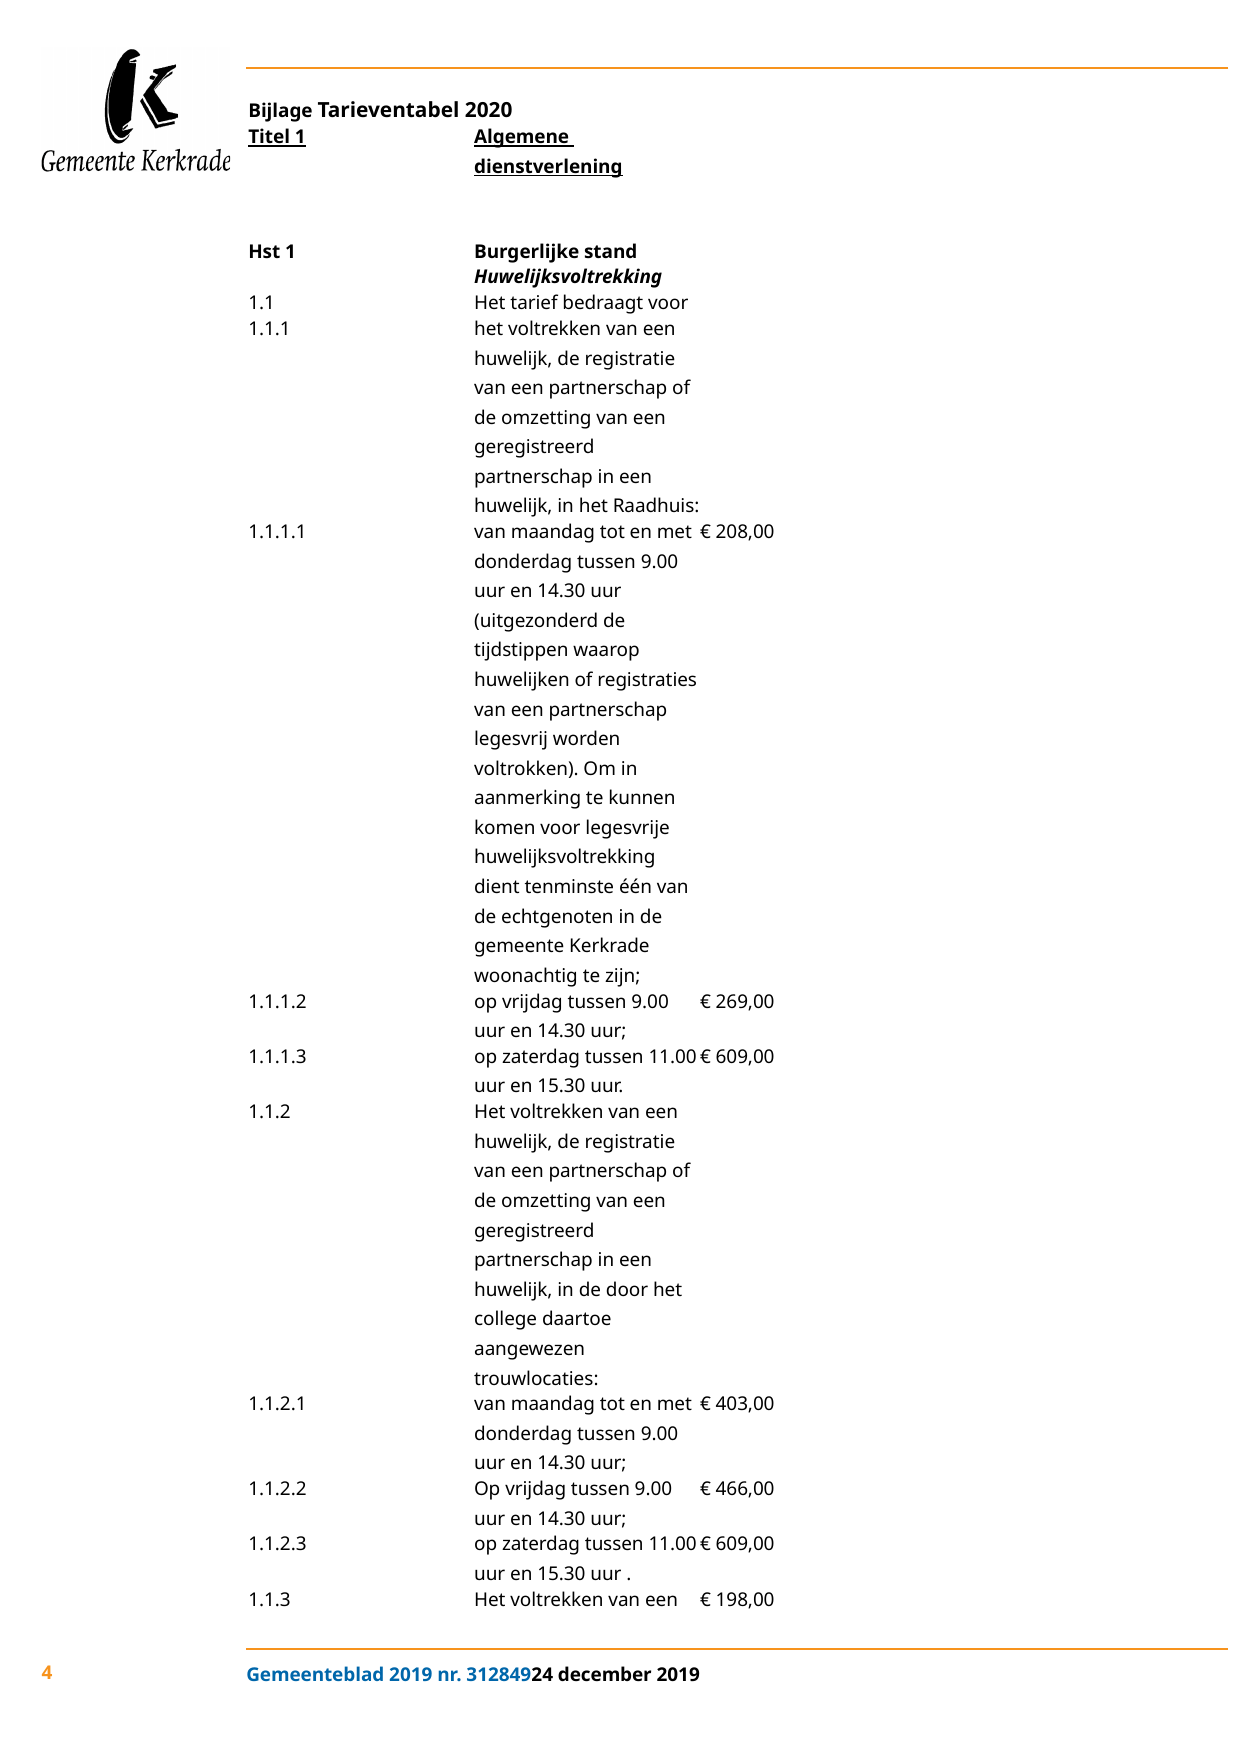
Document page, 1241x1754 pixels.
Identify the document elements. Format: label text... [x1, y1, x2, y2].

table_cell 1.1 [248, 289, 474, 315]
table_cell [700, 1099, 926, 1390]
table_cell Hst 1 [248, 208, 474, 264]
table_header [926, 124, 1152, 208]
table_cell € 208,00 [700, 518, 926, 988]
table_cell € 403,00 [700, 1390, 926, 1475]
table_cell [700, 264, 926, 289]
table_cell 1.1.2.2 [248, 1475, 474, 1531]
table_cell [700, 208, 926, 264]
table_cell € 269,00 [700, 988, 926, 1043]
table_header Titel 1 [248, 124, 474, 208]
table_cell € 609,00 [700, 1531, 926, 1586]
table_cell op zaterdag tussen 11.00 uur en 15.30 uur . [474, 1531, 700, 1586]
table_cell € 609,00 [700, 1043, 926, 1098]
table_header Algemene dienstverlening [474, 124, 700, 208]
table_cell [248, 264, 474, 289]
table_cell [700, 289, 926, 315]
table_cell Op vrijdag tussen 9.00 uur en 14.30 uur; [474, 1475, 700, 1531]
text Bijlage Tarieventabel 2020 [248, 95, 1152, 123]
table_cell 1.1.1.1 [248, 518, 474, 988]
table_cell op vrijdag tussen 9.00 uur en 14.30 uur; [474, 988, 700, 1043]
table_cell [926, 208, 1152, 264]
table_cell 1.1.1.2 [248, 988, 474, 1043]
picture [41, 47, 231, 172]
table_cell op zaterdag tussen 11.00 uur en 15.30 uur. [474, 1043, 700, 1098]
table_header [700, 124, 926, 208]
table_cell € 198,00 [700, 1586, 926, 1612]
table_cell 1.1.1.3 [248, 1043, 474, 1098]
table_cell Het voltrekken van een huwelijk, de registratie van een partnerschap of de omzetting van een geregistreerd partnerschap in een huwelijk, in de door het college daartoe aangewezen trouwlocaties: [474, 1099, 700, 1390]
table_cell [700, 315, 926, 518]
table_cell van maandag tot en met donderdag tussen 9.00 uur en 14.30 uur; [474, 1390, 700, 1475]
table_cell Het voltrekken van een [474, 1586, 700, 1612]
table_cell 1.1.2.3 [248, 1531, 474, 1586]
table_cell 1.1.3 [248, 1586, 474, 1612]
table_cell Burgerlijke stand [474, 208, 700, 264]
table_cell 1.1.2.1 [248, 1390, 474, 1475]
table_cell van maandag tot en met donderdag tussen 9.00 uur en 14.30 uur (uitgezonderd de tijdstippen waarop huwelijken of registraties van een partnerschap legesvrij worden voltrokken). Om in aanmerking te kunnen komen voor legesvrije huwelijksvoltrekking dient tenminste één van de echtgenoten in de gemeente Kerkrade woonachtig te zijn; [474, 518, 700, 988]
table_cell 1.1.1 [248, 315, 474, 518]
table_cell het voltrekken van een huwelijk, de registratie van een partnerschap of de omzetting van een geregistreerd partnerschap in een huwelijk, in het Raadhuis: [474, 315, 700, 518]
table_cell 1.1.2 [248, 1099, 474, 1390]
table_cell Het tarief bedraagt voor [474, 289, 700, 315]
table_cell Huwelijksvoltrekking [474, 264, 700, 289]
table_cell € 466,00 [700, 1475, 926, 1531]
